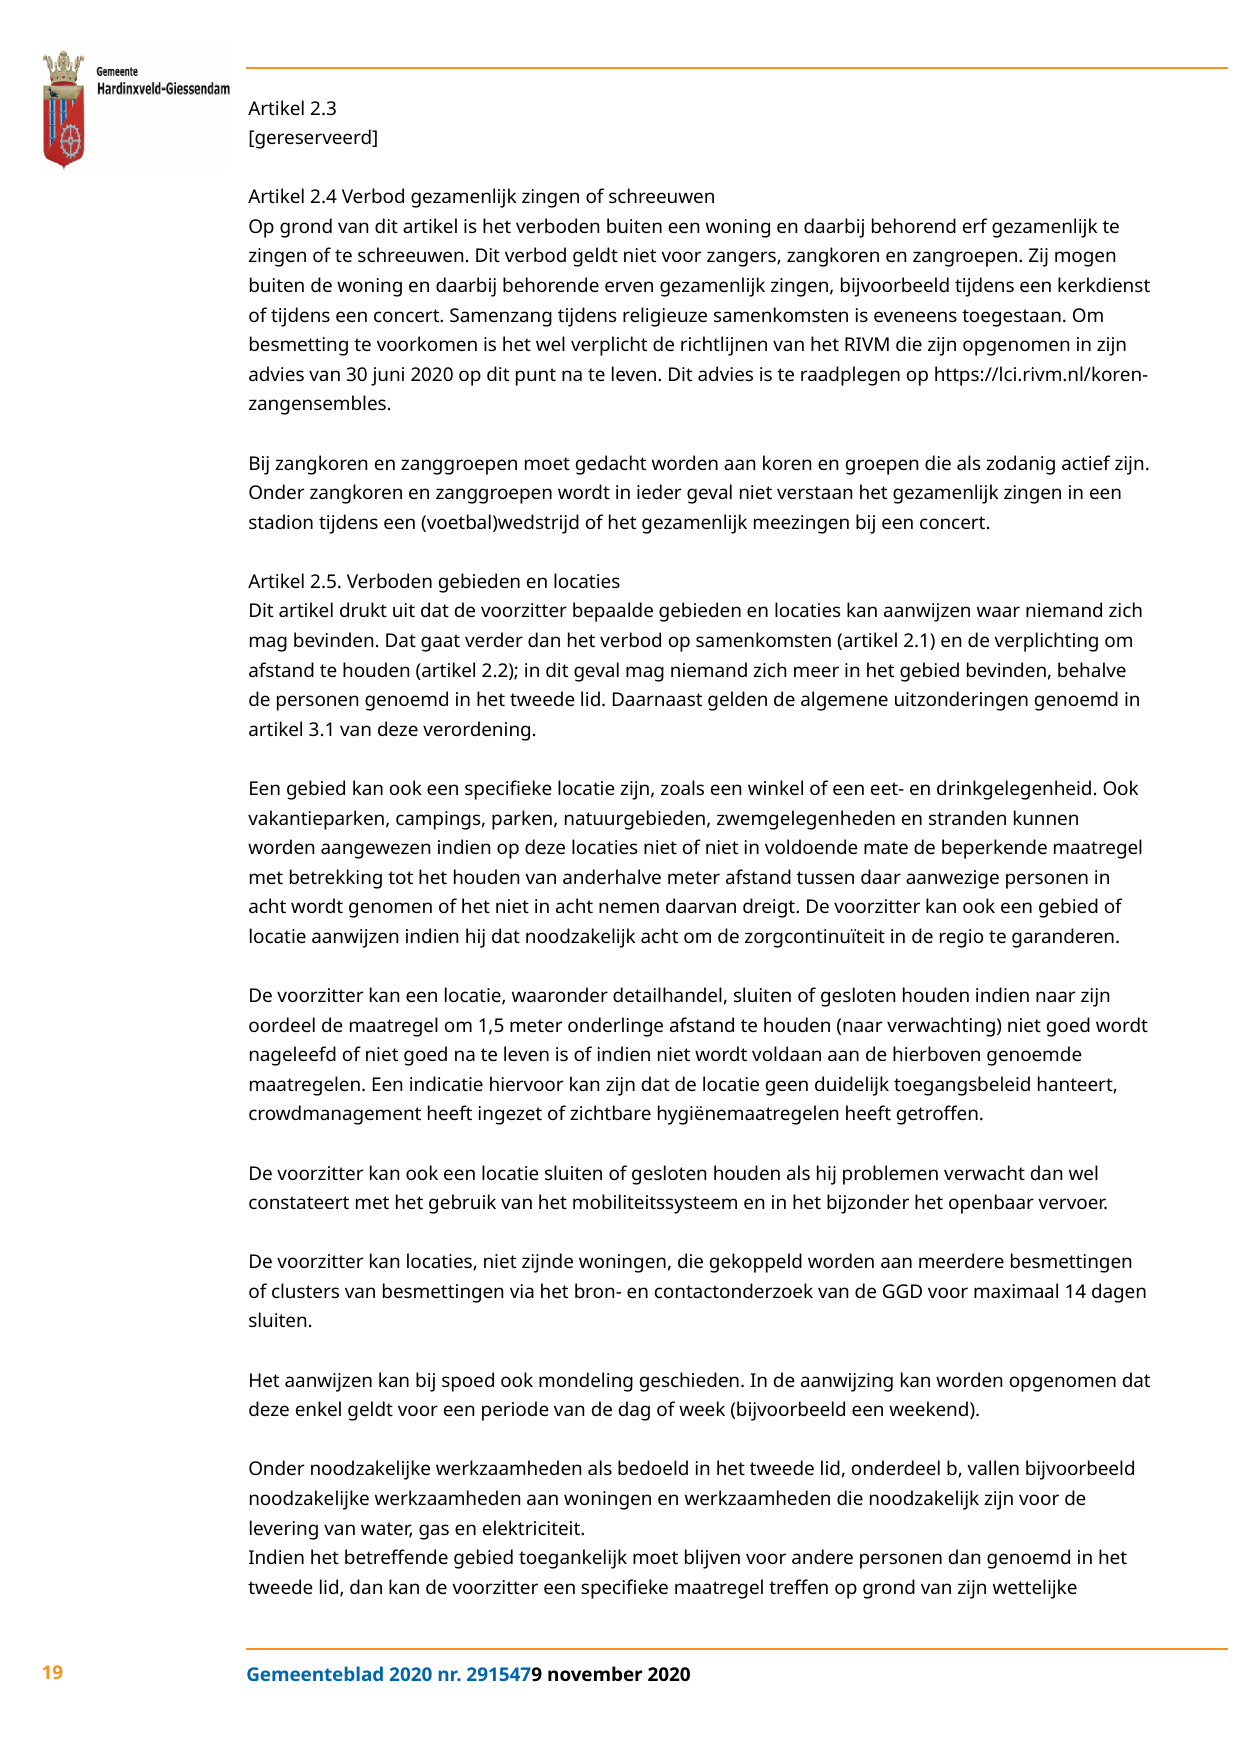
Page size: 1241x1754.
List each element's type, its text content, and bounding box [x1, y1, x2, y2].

text Onder noodzakelijke werkzaamheden als bedoeld in het tweede lid, onderdeel b, vallen bijvoorbeeld noodzakelijke werkzaamheden aan woningen en werkzaamheden die noodzakelijk zijn voor de levering van water, gas en elektriciteit. [248, 1456, 1152, 1541]
text Artikel 2.4 Verbod gezamenlijk zingen of schreeuwen [248, 183, 1152, 209]
text Artikel 2.3 [248, 95, 1152, 121]
text De voorzitter kan ook een locatie sluiten of gesloten houden als hij problemen verwacht dan wel constateert met het gebruik van het mobiliteitssysteem en in het bijzonder het openbaar vervoer. [248, 1160, 1152, 1215]
text Bij zangkoren en zanggroepen moet gedacht worden aan koren en groepen die als zodanig actief zijn. Onder zangkoren en zanggroepen wordt in ieder geval niet verstaan het gezamenlijk zingen in een stadion tijdens een (voetbal)wedstrijd of het gezamenlijk meezingen bij een concert. [248, 450, 1152, 535]
text De voorzitter kan een locatie, waaronder detailhandel, sluiten of gesloten houden indien naar zijn oordeel de maatregel om 1,5 meter onderlinge afstand te houden (naar verwachting) niet goed wordt nageleefd of niet goed na te leven is of indien niet wordt voldaan aan de hierboven genoemde maatregelen. Een indicatie hiervoor kan zijn dat de locatie geen duidelijk toegangsbeleid hanteert, crowdmanagement heeft ingezet of zichtbare hygiënemaatregelen heeft getroffen. [248, 982, 1152, 1126]
text [gereserveerd] [248, 124, 1152, 150]
picture [41, 47, 231, 172]
text Het aanwijzen kan bij spoed ook mondeling geschieden. In de aanwijzing kan worden opgenomen dat deze enkel geldt voor een periode van de dag of week (bijvoorbeeld een weekend). [248, 1367, 1152, 1422]
text Artikel 2.5. Verboden gebieden en locaties [248, 568, 1152, 594]
text Dit artikel drukt uit dat de voorzitter bepaalde gebieden en locaties kan aanwijzen waar niemand zich mag bevinden. Dat gaat verder dan het verbod op samenkomsten (artikel 2.1) en de verplichting om afstand te houden (artikel 2.2); in dit geval mag niemand zich meer in het gebied bevinden, behalve de personen genoemd in het tweede lid. Daarnaast gelden de algemene uitzonderingen genoemd in artikel 3.1 van deze verordening. [248, 598, 1152, 742]
text Een gebied kan ook een specifieke locatie zijn, zoals een winkel of een eet- en drinkgelegenheid. Ook vakantieparken, campings, parken, natuurgebieden, zwemgelegenheden en stranden kunnen worden aangewezen indien op deze locaties niet of niet in voldoende mate de beperkende maatregel met betrekking tot het houden van anderhalve meter afstand tussen daar aanwezige personen in acht wordt genomen of het niet in acht nemen daarvan dreigt. De voorzitter kan ook een gebied of locatie aanwijzen indien hij dat noodzakelijk acht om de zorgcontinuïteit in de regio te garanderen. [248, 775, 1152, 949]
text Op grond van dit artikel is het verboden buiten een woning en daarbij behorend erf gezamenlijk te zingen of te schreeuwen. Dit verbod geldt niet voor zangers, zangkoren en zangroepen. Zij mogen buiten de woning en daarbij behorende erven gezamenlijk zingen, bijvoorbeeld tijdens een kerkdienst of tijdens een concert. Samenzang tijdens religieuze samenkomsten is eveneens toegestaan. Om besmetting te voorkomen is het wel verplicht de richtlijnen van het RIVM die zijn opgenomen in zijn advies van 30 juni 2020 op dit punt na te leven. Dit advies is te raadplegen op https://lci.rivm.nl/koren-zangensembles. [248, 213, 1152, 416]
text De voorzitter kan locaties, niet zijnde woningen, die gekoppeld worden aan meerdere besmettingen of clusters van besmettingen via het bron- en contactonderzoek van de GGD voor maximaal 14 dagen sluiten. [248, 1248, 1152, 1333]
text Indien het betreffende gebied toegankelijk moet blijven voor andere personen dan genoemd in het tweede lid, dan kan de voorzitter een specifieke maatregel treffen op grond van zijn wettelijke [248, 1544, 1152, 1600]
